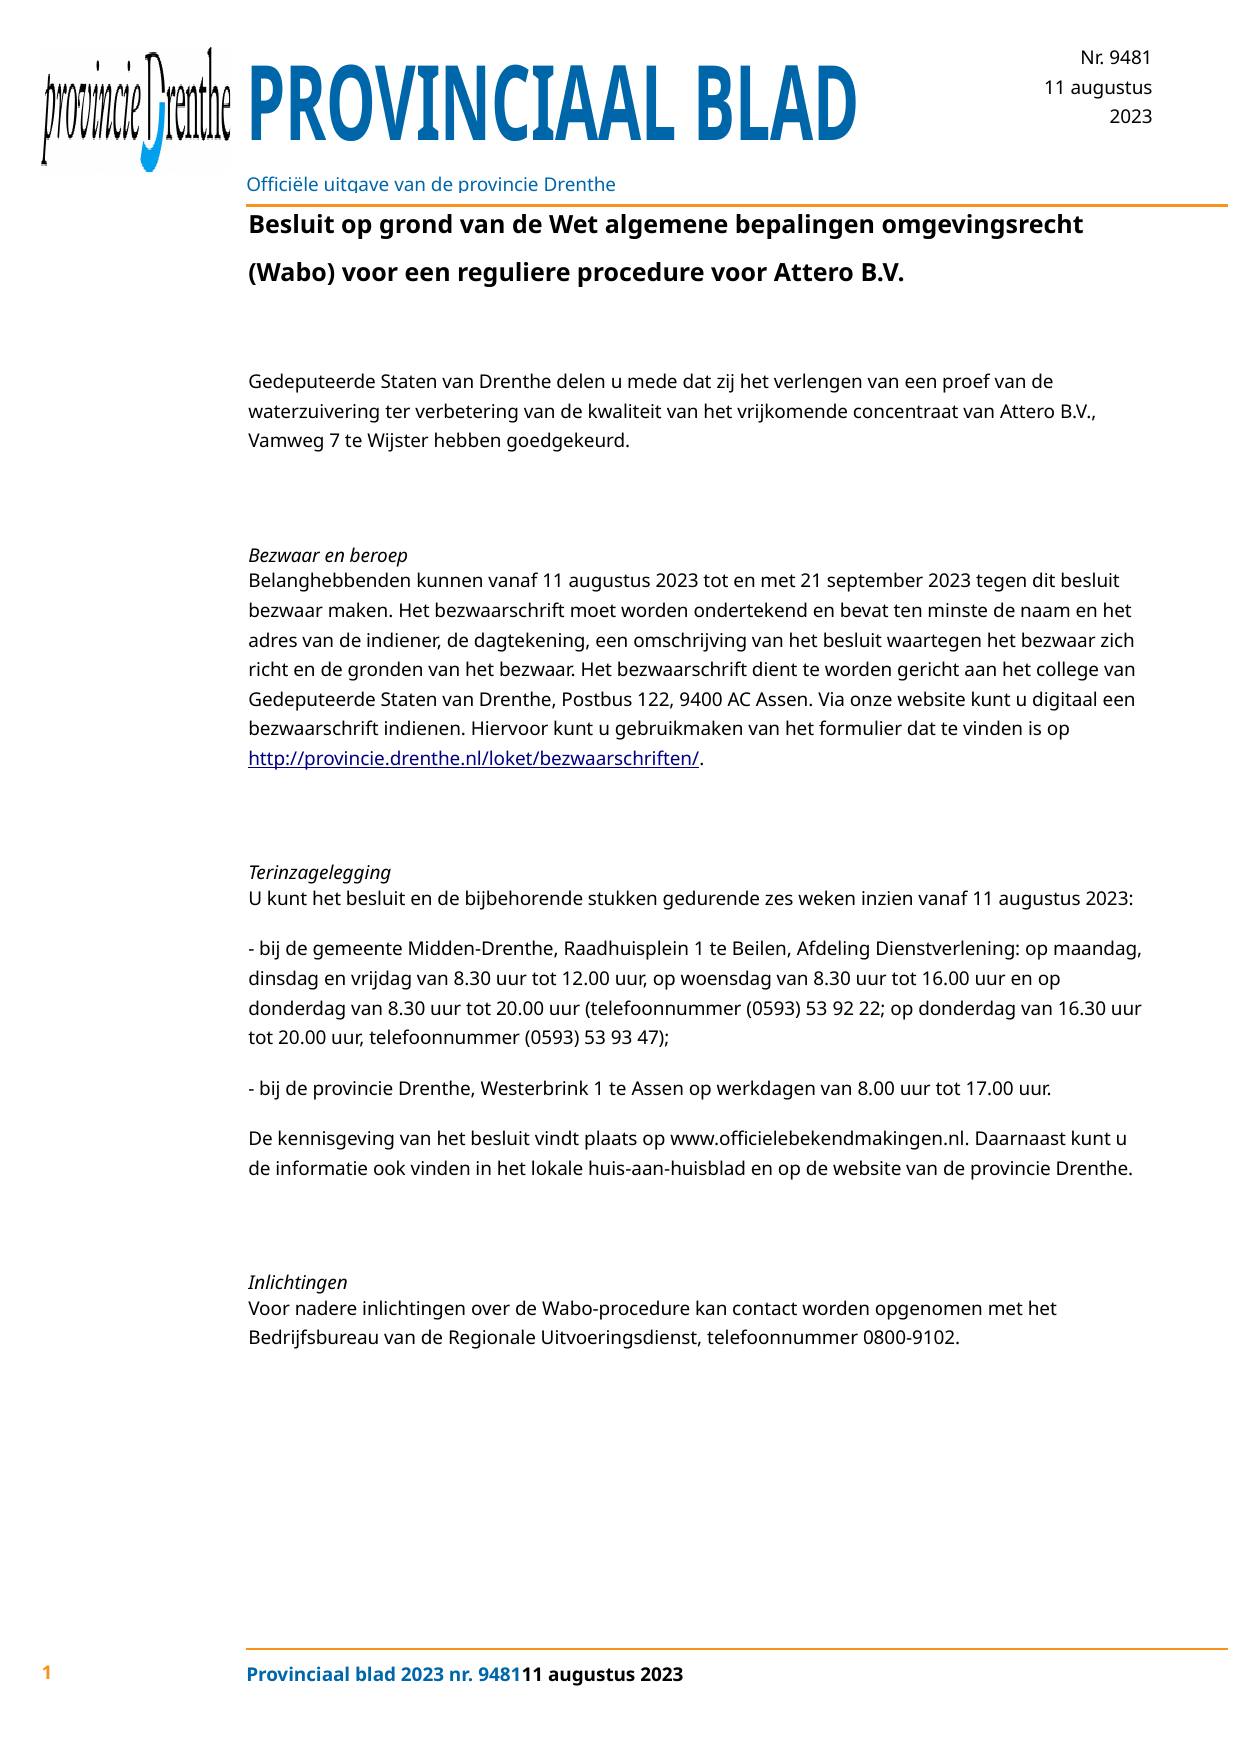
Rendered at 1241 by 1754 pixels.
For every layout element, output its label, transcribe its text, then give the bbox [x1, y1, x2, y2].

text - bij de gemeente Midden-Drenthe, Raadhuisplein 1 te Beilen, Afdeling Dienstverlening: op maandag, dinsdag en vrijdag van 8.30 uur tot 12.00 uur, op woensdag van 8.30 uur tot 16.00 uur en op donderdag van 8.30 uur tot 20.00 uur (telefoonnummer (0593) 53 92 22; op donderdag van 16.30 uur tot 20.00 uur, telefoonnummer (0593) 53 93 47); [248, 936, 1152, 1050]
text Terinzagelegging [248, 859, 1152, 885]
text Bezwaar en beroep [248, 542, 1152, 568]
picture [41, 47, 231, 172]
text Gedeputeerde Staten van Drenthe delen u mede dat zij het verlengen van een proef van de waterzuivering ter verbetering van de kwaliteit van het vrijkomende concentraat van Attero B.V., Vamweg 7 te Wijster hebben goedgekeurd. [248, 368, 1152, 453]
text Voor nadere inlichtingen over de Wabo-procedure kan contact worden opgenomen met het Bedrijfsbureau van de Regionale Uitvoeringsdienst, telefoonnummer 0800-9102. [248, 1295, 1152, 1350]
text U kunt het besluit en de bijbehorende stukken gedurende zes weken inzien vanaf 11 augustus 2023: [248, 885, 1152, 911]
text Belanghebbenden kunnen vanaf 11 augustus 2023 tot en met 21 september 2023 tegen dit besluit bezwaar maken. Het bezwaarschrift moet worden ondertekend en bevat ten minste de naam en het adres van de indiener, de dagtekening, een omschrijving van het besluit waartegen het bezwaar zich richt en de gronden van het bezwaar. Het bezwaarschrift dient te worden gericht aan het college van Gedeputeerde Staten van Drenthe, Postbus 122, 9400 AC Assen. Via onze website kunt u digitaal een bezwaarschrift indienen. Hiervoor kunt u gebruikmaken van het formulier dat te vinden is op http://provincie.drenthe.nl/loket/bezwaarschriften/. [248, 568, 1152, 771]
text De kennisgeving van het besluit vindt plaats op www.officielebekendmakingen.nl. Daarnaast kunt u de informatie ook vinden in het lokale huis-aan-huisblad en op de website van de provincie Drenthe. [248, 1125, 1152, 1181]
text Besluit op grond van de Wet algemene bepalingen omgevingsrecht (Wabo) voor een reguliere procedure voor Attero B.V. [248, 207, 1152, 288]
text Inlichtingen [248, 1269, 1152, 1295]
text - bij de provincie Drenthe, Westerbrink 1 te Assen op werkdagen van 8.00 uur tot 17.00 uur. [248, 1075, 1152, 1101]
